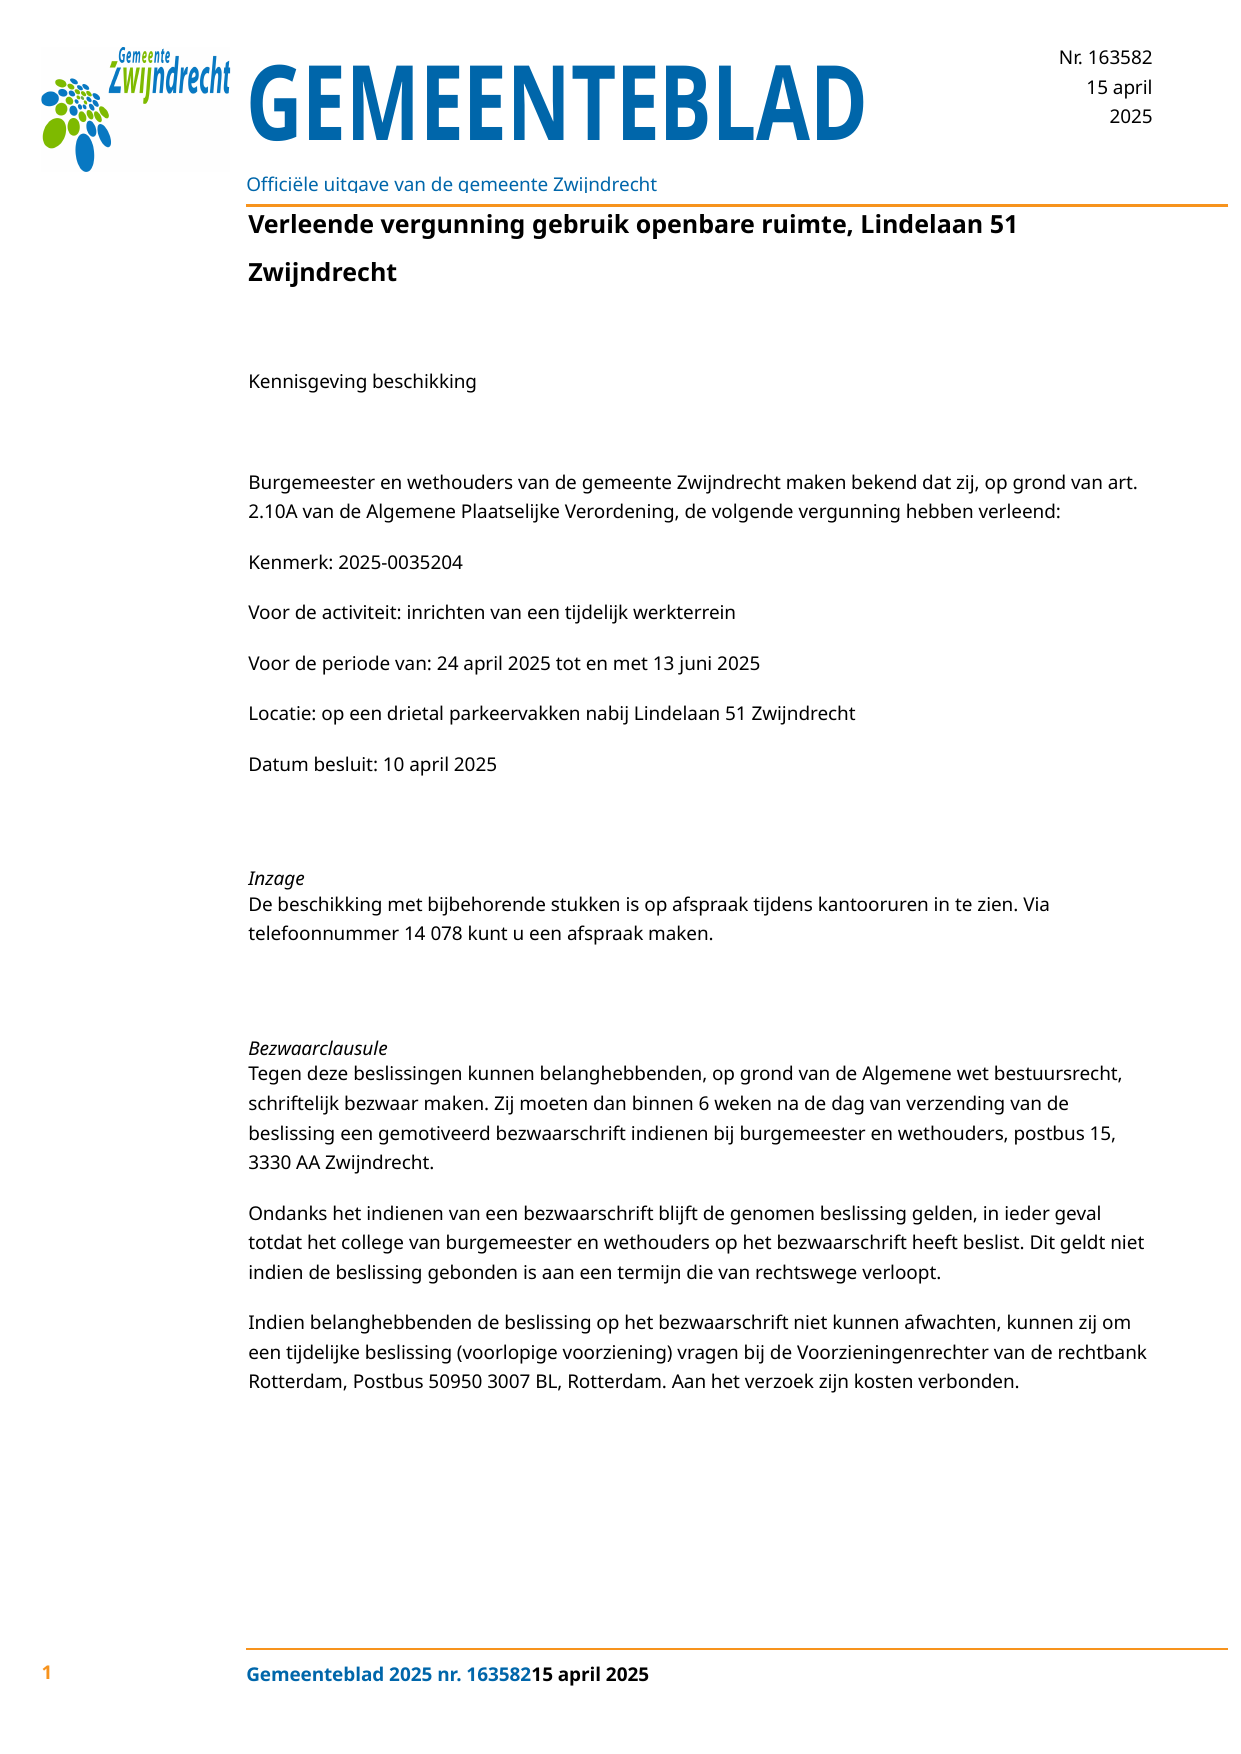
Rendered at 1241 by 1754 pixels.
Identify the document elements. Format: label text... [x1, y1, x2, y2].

text Bezwaarclausule [248, 1035, 1152, 1061]
text Burgemeester en wethouders van de gemeente Zwijndrecht maken bekend dat zij, op grond van art. 2.10A van de Algemene Plaatselijke Verordening, de volgende vergunning hebben verleend: [248, 469, 1152, 524]
text Ondanks het indienen van een bezwaarschrift blijft de genomen beslissing gelden, in ieder geval totdat het college van burgemeester en wethouders op het bezwaarschrift heeft beslist. Dit geldt niet indien de beslissing gebonden is aan een termijn die van rechtswege verloopt. [248, 1200, 1152, 1285]
text Tegen deze beslissingen kunnen belanghebbenden, op grond van de Algemene wet bestuursrecht, schriftelijk bezwaar maken. Zij moeten dan binnen 6 weken na de dag van verzending van de beslissing een gemotiveerd bezwaarschrift indienen bij burgemeester en wethouders, postbus 15, 3330 AA Zwijndrecht. [248, 1061, 1152, 1175]
text Locatie: op een drietal parkeervakken nabij Lindelaan 51 Zwijndrecht [248, 700, 1152, 726]
text Verleende vergunning gebruik openbare ruimte, Lindelaan 51 Zwijndrecht [248, 207, 1152, 288]
text Voor de activiteit: inrichten van een tijdelijk werkterrein [248, 599, 1152, 625]
text De beschikking met bijbehorende stukken is op afspraak tijdens kantooruren in te zien. Via telefoonnummer 14 078 kunt u een afspraak maken. [248, 891, 1152, 946]
text Kennisgeving beschikking [248, 368, 1152, 394]
text Inzage [248, 865, 1152, 891]
text Kenmerk: 2025-0035204 [248, 549, 1152, 575]
picture [41, 47, 231, 172]
text Voor de periode van: 24 april 2025 tot en met 13 juni 2025 [248, 650, 1152, 676]
text Datum besluit: 10 april 2025 [248, 751, 1152, 777]
text Indien belanghebbenden de beslissing op het bezwaarschrift niet kunnen afwachten, kunnen zij om een tijdelijke beslissing (voorlopige voorziening) vragen bij de Voorzieningenrechter van de rechtbank Rotterdam, Postbus 50950 3007 BL, Rotterdam. Aan het verzoek zijn kosten verbonden. [248, 1309, 1152, 1394]
